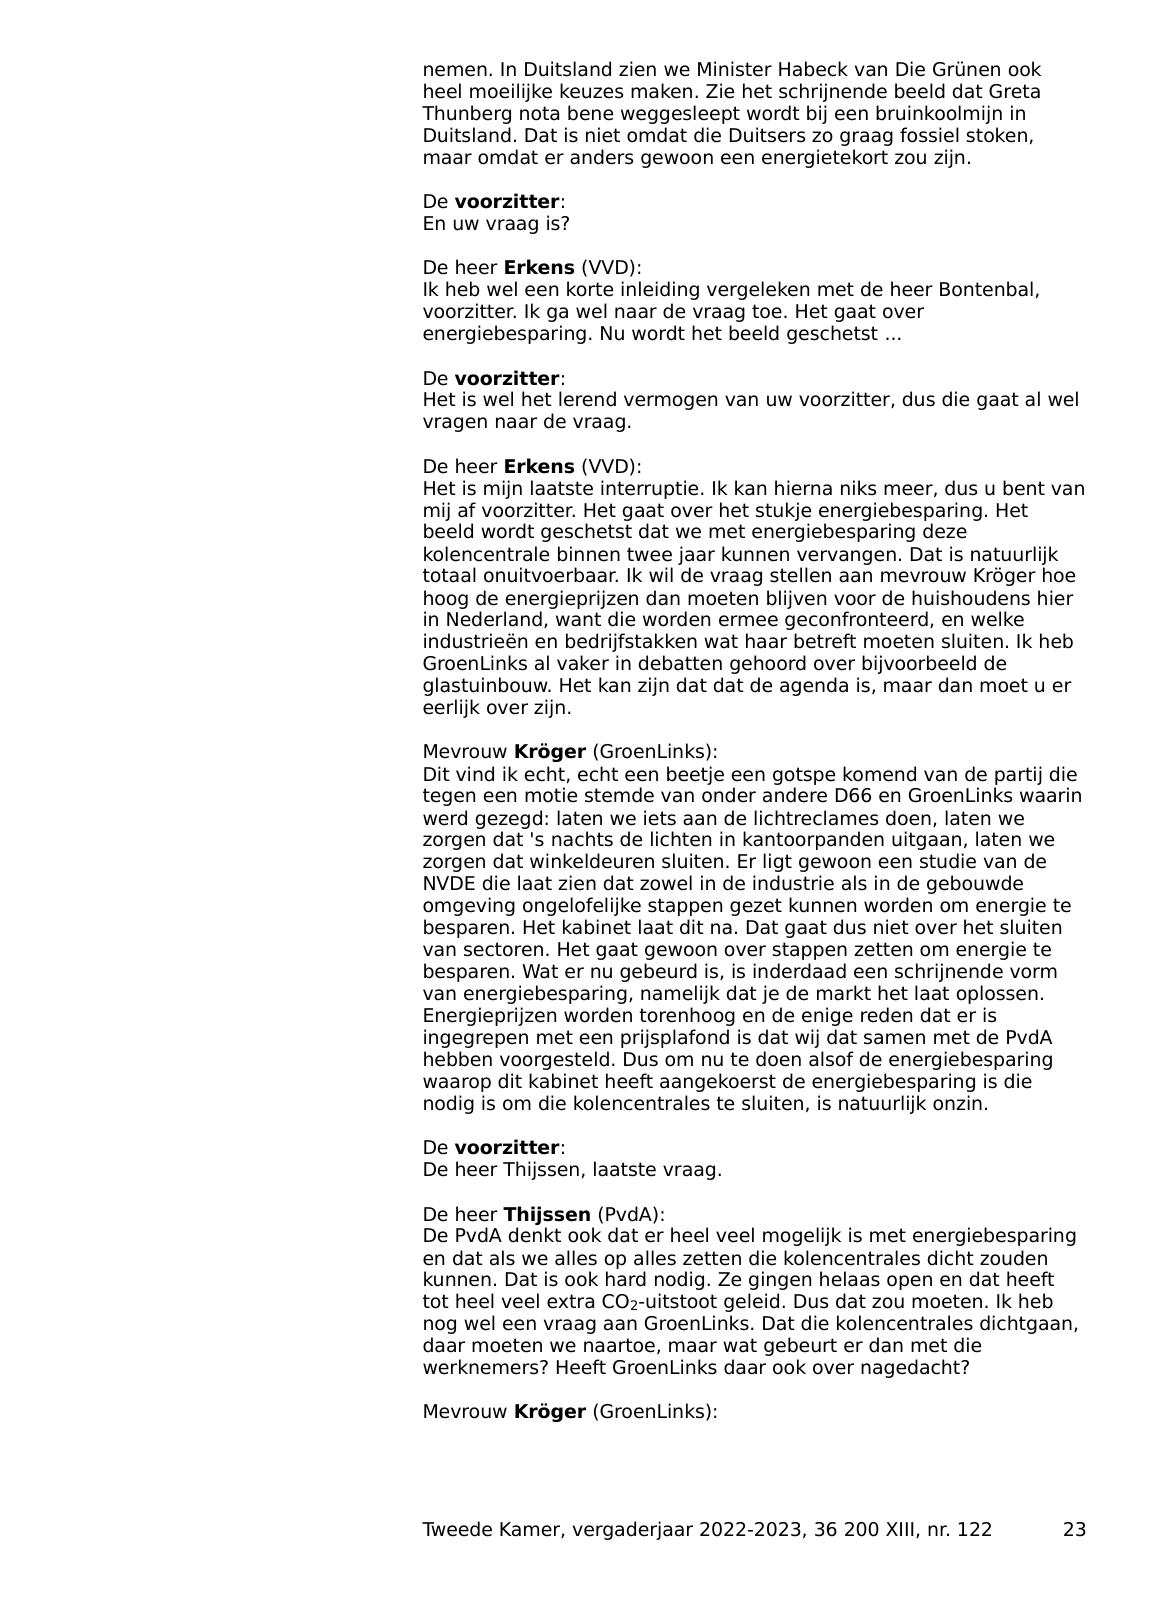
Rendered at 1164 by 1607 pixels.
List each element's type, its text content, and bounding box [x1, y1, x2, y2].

text Ik heb wel een korte inleiding vergeleken met de heer Bontenbal, voorzitter. Ik ga wel naar de vraag toe. Het gaat over energiebesparing. Nu wordt het beeld geschetst ... [422, 279, 1087, 345]
text De voorzitter: [422, 191, 1087, 213]
text Mevrouw Kröger (GroenLinks): [422, 741, 1087, 763]
text De heer Erkens (VVD): [422, 456, 1087, 477]
text Dit vind ik echt, echt een beetje een gotspe komend van de partij die tegen een motie stemde van onder andere D66 en GroenLinks waarin werd gezegd: laten we iets aan de lichtreclames doen, laten we zorgen dat 's nachts de lichten in kantoorpanden uitgaan, laten we zorgen dat winkeldeuren sluiten. Er ligt gewoon een studie van de NVDE die laat zien dat zowel in de industrie als in de gebouwde omgeving ongelofelijke stappen gezet kunnen worden om energie te besparen. Het kabinet laat dit na. Dat gaat dus niet over het sluiten van sectoren. Het gaat gewoon over stappen zetten om energie te besparen. Wat er nu gebeurd is, is inderdaad een schrijnende vorm van energiebesparing, namelijk dat je de markt het laat oplossen. Energieprijzen worden torenhoog en de enige reden dat er is ingegrepen met een prijsplafond is dat wij dat samen met de PvdA hebben voorgesteld. Dus om nu te doen alsof de energiebesparing waarop dit kabinet heeft aangekoerst de energiebesparing is die nodig is om die kolencentrales te sluiten, is natuurlijk onzin. [422, 763, 1087, 1115]
text De heer Erkens (VVD): [422, 257, 1087, 279]
text De voorzitter: [422, 1137, 1087, 1159]
text En uw vraag is? [422, 213, 1087, 235]
text De heer Thijssen, laatste vraag. [422, 1159, 1087, 1181]
text Mevrouw Kröger (GroenLinks): [422, 1401, 1087, 1423]
text De voorzitter: [422, 367, 1087, 389]
text De heer Thijssen (PvdA): [422, 1203, 1087, 1225]
text Het is mijn laatste interruptie. Ik kan hierna niks meer, dus u bent van mij af voorzitter. Het gaat over het stukje energiebesparing. Het beeld wordt geschetst dat we met energiebesparing deze kolencentrale binnen twee jaar kunnen vervangen. Dat is natuurlijk totaal onuitvoerbaar. Ik wil de vraag stellen aan mevrouw Kröger hoe hoog de energieprijzen dan moeten blijven voor de huishoudens hier in Nederland, want die worden ermee geconfronteerd, en welke industrieën en bedrijfstakken wat haar betreft moeten sluiten. Ik heb GroenLinks al vaker in debatten gehoord over bijvoorbeeld de glastuinbouw. Het kan zijn dat dat de agenda is, maar dan moet u er eerlijk over zijn. [422, 477, 1087, 719]
text nemen. In Duitsland zien we Minister Habeck van Die Grünen ook heel moeilijke keuzes maken. Zie het schrijnende beeld dat Greta Thunberg nota bene weggesleept wordt bij een bruinkoolmijn in Duitsland. Dat is niet omdat die Duitsers zo graag fossiel stoken, maar omdat er anders gewoon een energietekort zou zijn. [422, 59, 1087, 169]
text Het is wel het lerend vermogen van uw voorzitter, dus die gaat al wel vragen naar de vraag. [422, 389, 1087, 433]
text De PvdA denkt ook dat er heel veel mogelijk is met energiebesparing en dat als we alles op alles zetten die kolencentrales dicht zouden kunnen. Dat is ook hard nodig. Ze gingen helaas open en dat heeft tot heel veel extra CO2-uitstoot geleid. Dus dat zou moeten. Ik heb nog wel een vraag aan GroenLinks. Dat die kolencentrales dichtgaan, daar moeten we naartoe, maar wat gebeurt er dan met die werknemers? Heeft GroenLinks daar ook over nagedacht? [422, 1225, 1087, 1379]
